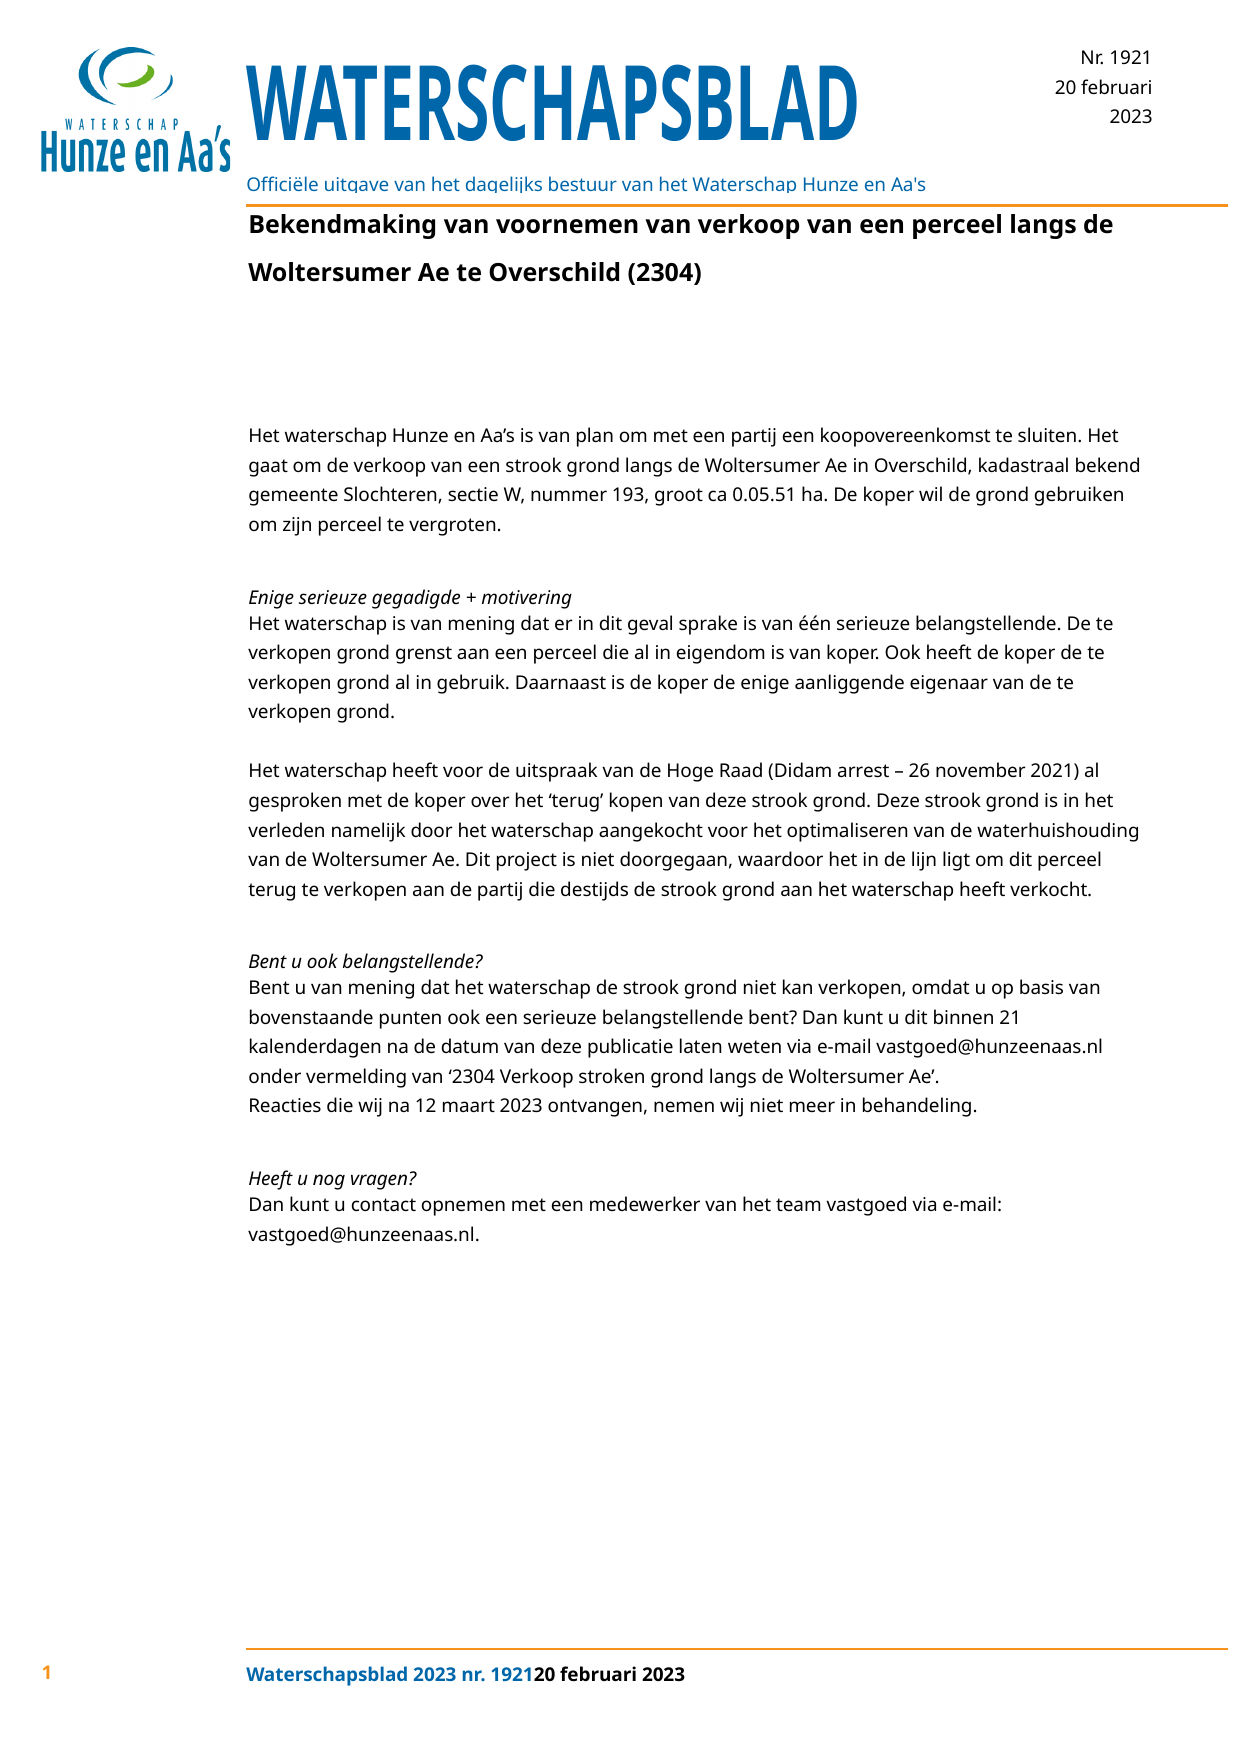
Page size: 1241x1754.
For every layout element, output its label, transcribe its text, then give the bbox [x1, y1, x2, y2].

text Dan kunt u contact opnemen met een medewerker van het team vastgoed via e-mail: vastgoed@hunzeenaas.nl. [248, 1191, 1152, 1246]
picture [47, 154, 51, 172]
picture [41, 47, 231, 172]
picture [183, 163, 191, 172]
text Bekendmaking van voornemen van verkoop van een perceel langs de Woltersumer Ae te Overschild (2304) [248, 207, 1152, 288]
text Reacties die wij na 12 maart 2023 ontvangen, nemen wij niet meer in behandeling. [248, 1093, 1152, 1118]
text Het waterschap Hunze en Aa’s is van plan om met een partij een koopovereenkomst te sluiten. Het gaat om de verkoop van een strook grond langs de Woltersumer Ae in Overschild, kadastraal bekend gemeente Slochteren, sectie W, nummer 193, groot ca 0.05.51 ha. De koper wil de grond gebruiken om zijn perceel te vergroten. [248, 422, 1152, 537]
text Het waterschap heeft voor de uitspraak van de Hoge Raad (Didam arrest – 26 november 2021) al gesproken met de koper over het ‘terug’ kopen van deze strook grond. Deze strook grond is in het verleden namelijk door het waterschap aangekocht voor het optimaliseren van de waterhuishouding van de Woltersumer Ae. Dit project is niet doorgegaan, waardoor het in de lijn ligt om dit perceel terug te verkopen aan de partij die destijds de strook grond aan het waterschap heeft verkocht. [248, 758, 1152, 902]
text Enige serieuze gegadigde + motivering [248, 584, 1152, 610]
text Bent u van mening dat het waterschap de strook grond niet kan verkopen, omdat u op basis van bovenstaande punten ook een serieuze belangstellende bent? Dan kunt u dit binnen 21 kalenderdagen na de datum van deze publicatie laten weten via e-mail vastgoed@hunzeenaas.nl onder vermelding van ‘2304 Verkoop stroken grond langs de Woltersumer Ae’. [248, 974, 1152, 1089]
picture [226, 145, 231, 156]
text Bent u ook belangstellende? [248, 949, 1152, 974]
text Het waterschap is van mening dat er in dit geval sprake is van één serieuze belangstellende. De te verkopen grond grenst aan een perceel die al in eigendom is van koper. Ook heeft de koper de te verkopen grond al in gebruik. Daarnaast is de koper de enige aanliggende eigenaar van de te verkopen grond. [248, 610, 1152, 724]
text Heeft u nog vragen? [248, 1165, 1152, 1191]
